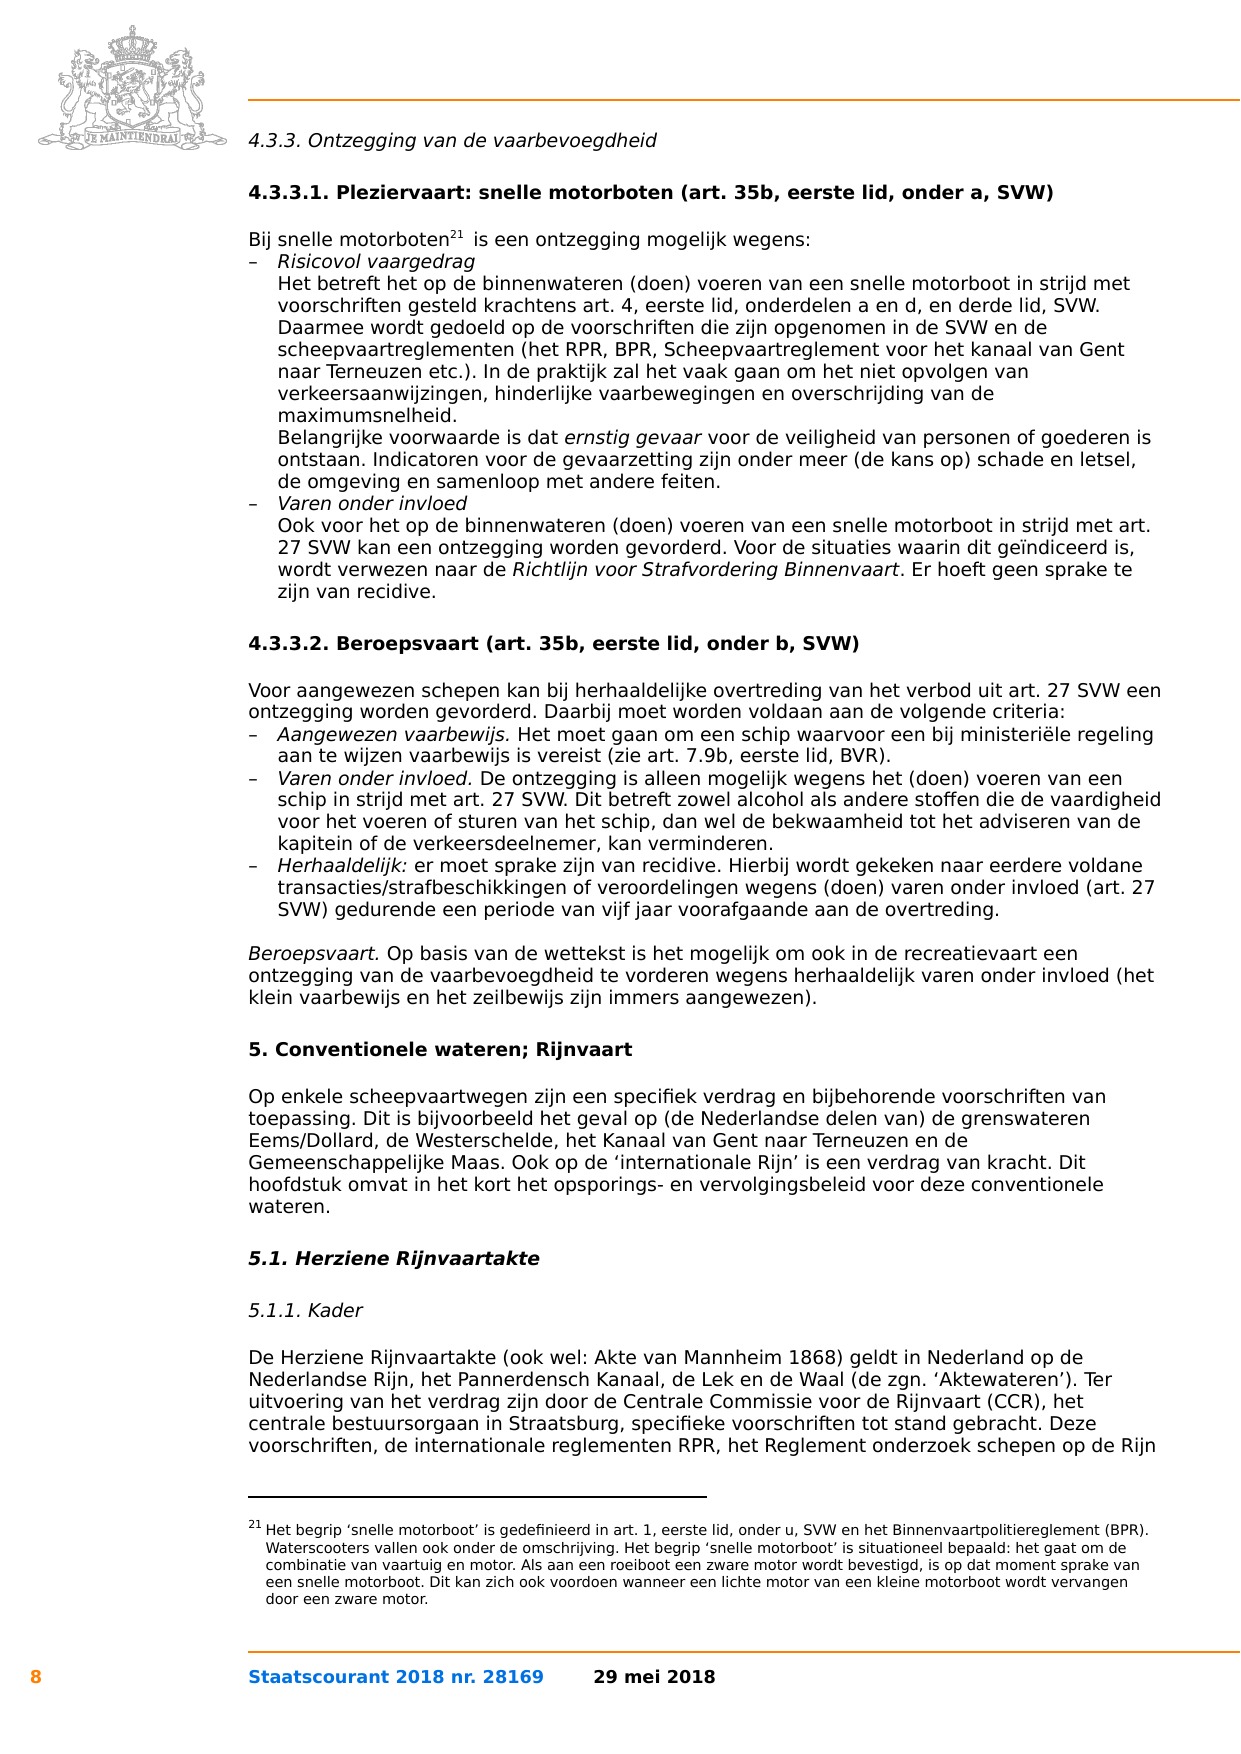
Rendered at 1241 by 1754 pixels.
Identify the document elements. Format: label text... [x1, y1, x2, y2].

subtitle 4.3.3. Ontzegging van de vaarbevoegdheid [248, 130, 1163, 152]
subtitle 4.3.3.1. Pleziervaart: snelle motorboten (art. 35b, eerste lid, onder a, SVW) [248, 182, 1163, 204]
subtitle 4.3.3.2. Beroepsvaart (art. 35b, eerste lid, onder b, SVW) [248, 632, 1163, 654]
subtitle 5. Conventionele wateren; Rijnvaart [248, 1039, 1163, 1061]
text De Herziene Rijnvaartakte (ook wel: Akte van Mannheim 1868) geldt in Nederland op de Nederlandse Rijn, het Pannerdensch Kanaal, de Lek en de Waal (de zgn. ‘Aktewateren’). Ter uitvoering van het verdrag zijn door de Centrale Commissie voor de Rijnvaart (CCR), het centrale bestuursorgaan in Straatsburg, specifieke voorschriften tot stand gebracht. Deze voorschriften, de internationale reglementen RPR, het Reglement onderzoek schepen op de Rijn [248, 1347, 1163, 1457]
text Het begrip ‘snelle motorboot’ is gedefinieerd in art. 1, eerste lid, onder u, SVW en het Binnenvaartpolitiereglement (BPR). Waterscooters vallen ook onder de omschrijving. Het begrip ‘snelle motorboot’ is situationeel bepaald: het gaat om de combinatie van vaartuig en motor. Als aan een roeiboot een zware motor wordt bevestigd, is op dat moment sprake van een snelle motorboot. Dit kan zich ook voordoen wanneer een lichte motor van een kleine motorboot wordt vervangen door een zware motor. [248, 1518, 1163, 1608]
text Het betreft het op de binnenwateren (doen) voeren van een snelle motorboot in strijd met voorschriften gesteld krachtens art. 4, eerste lid, onderdelen a en d, en derde lid, SVW. Daarmee wordt gedoeld op de voorschriften die zijn opgenomen in de SVW en de scheepvaartreglementen (het RPR, BPR, Scheepvaartreglement voor het kanaal van Gent naar Terneuzen etc.). In de praktijk zal het vaak gaan om het niet opvolgen van verkeersaanwijzingen, hinderlijke vaarbewegingen en overschrijding van de maximumsnelheid. [277, 273, 1163, 427]
text Bij snelle motorboten is een ontzegging mogelijk wegens: [248, 229, 1163, 251]
text – Aangewezen vaarbewijs. Het moet gaan om een schip waarvoor een bij ministeriële regeling aan te wijzen vaarbewijs is vereist (zie art. 7.9b, eerste lid, BVR). [248, 723, 1163, 767]
subtitle 5.1. Herziene Rijnvaartakte [248, 1248, 1163, 1270]
text Op enkele scheepvaartwegen zijn een specifiek verdrag en bijbehorende voorschriften van toepassing. Dit is bijvoorbeeld het geval op (de Nederlandse delen van) de grenswateren Eems/Dollard, de Westerschelde, het Kanaal van Gent naar Terneuzen en de Gemeenschappelijke Maas. Ook op de ‘internationale Rijn’ is een verdrag van kracht. Dit hoofdstuk omvat in het kort het opsporings- en vervolgingsbeleid voor deze conventionele wateren. [248, 1086, 1163, 1218]
picture [38, 25, 227, 150]
text Voor aangewezen schepen kan bij herhaaldelijke overtreding van het verbod uit art. 27 SVW een ontzegging worden gevorderd. Daarbij moet worden voldaan aan de volgende criteria: [248, 679, 1163, 723]
text Ook voor het op de binnenwateren (doen) voeren van een snelle motorboot in strijd met art. 27 SVW kan een ontzegging worden gevorderd. Voor de situaties waarin dit geïndiceerd is, wordt verwezen naar de Richtlijn voor Strafvordering Binnenvaart. Er hoeft geen sprake te zijn van recidive. [277, 514, 1163, 602]
text Belangrijke voorwaarde is dat ernstig gevaar voor de veiligheid van personen of goederen is ontstaan. Indicatoren voor de gevaarzetting zijn onder meer (de kans op) schade en letsel, de omgeving en samenloop met andere feiten. [277, 427, 1163, 493]
text – Risicovol vaargedrag [248, 251, 1163, 273]
text Beroepsvaart. Op basis van de wettekst is het mogelijk om ook in de recreatievaart een ontzegging van de vaarbevoegdheid te vorderen wegens herhaaldelijk varen onder invloed (het klein vaarbewijs en het zeilbewijs zijn immers aangewezen). [248, 943, 1163, 1009]
subtitle 5.1.1. Kader [248, 1300, 1163, 1322]
text – Varen onder invloed [248, 493, 1163, 514]
text – Herhaaldelijk: er moet sprake zijn van recidive. Hierbij wordt gekeken naar eerdere voldane transacties/strafbeschikkingen of veroordelingen wegens (doen) varen onder invloed (art. 27 SVW) gedurende een periode van vijf jaar voorafgaande aan de overtreding. [248, 855, 1163, 921]
text – Varen onder invloed. De ontzegging is alleen mogelijk wegens het (doen) voeren van een schip in strijd met art. 27 SVW. Dit betreft zowel alcohol als andere stoffen die de vaardigheid voor het voeren of sturen van het schip, dan wel de bekwaamheid tot het adviseren van de kapitein of de verkeersdeelnemer, kan verminderen. [248, 767, 1163, 855]
